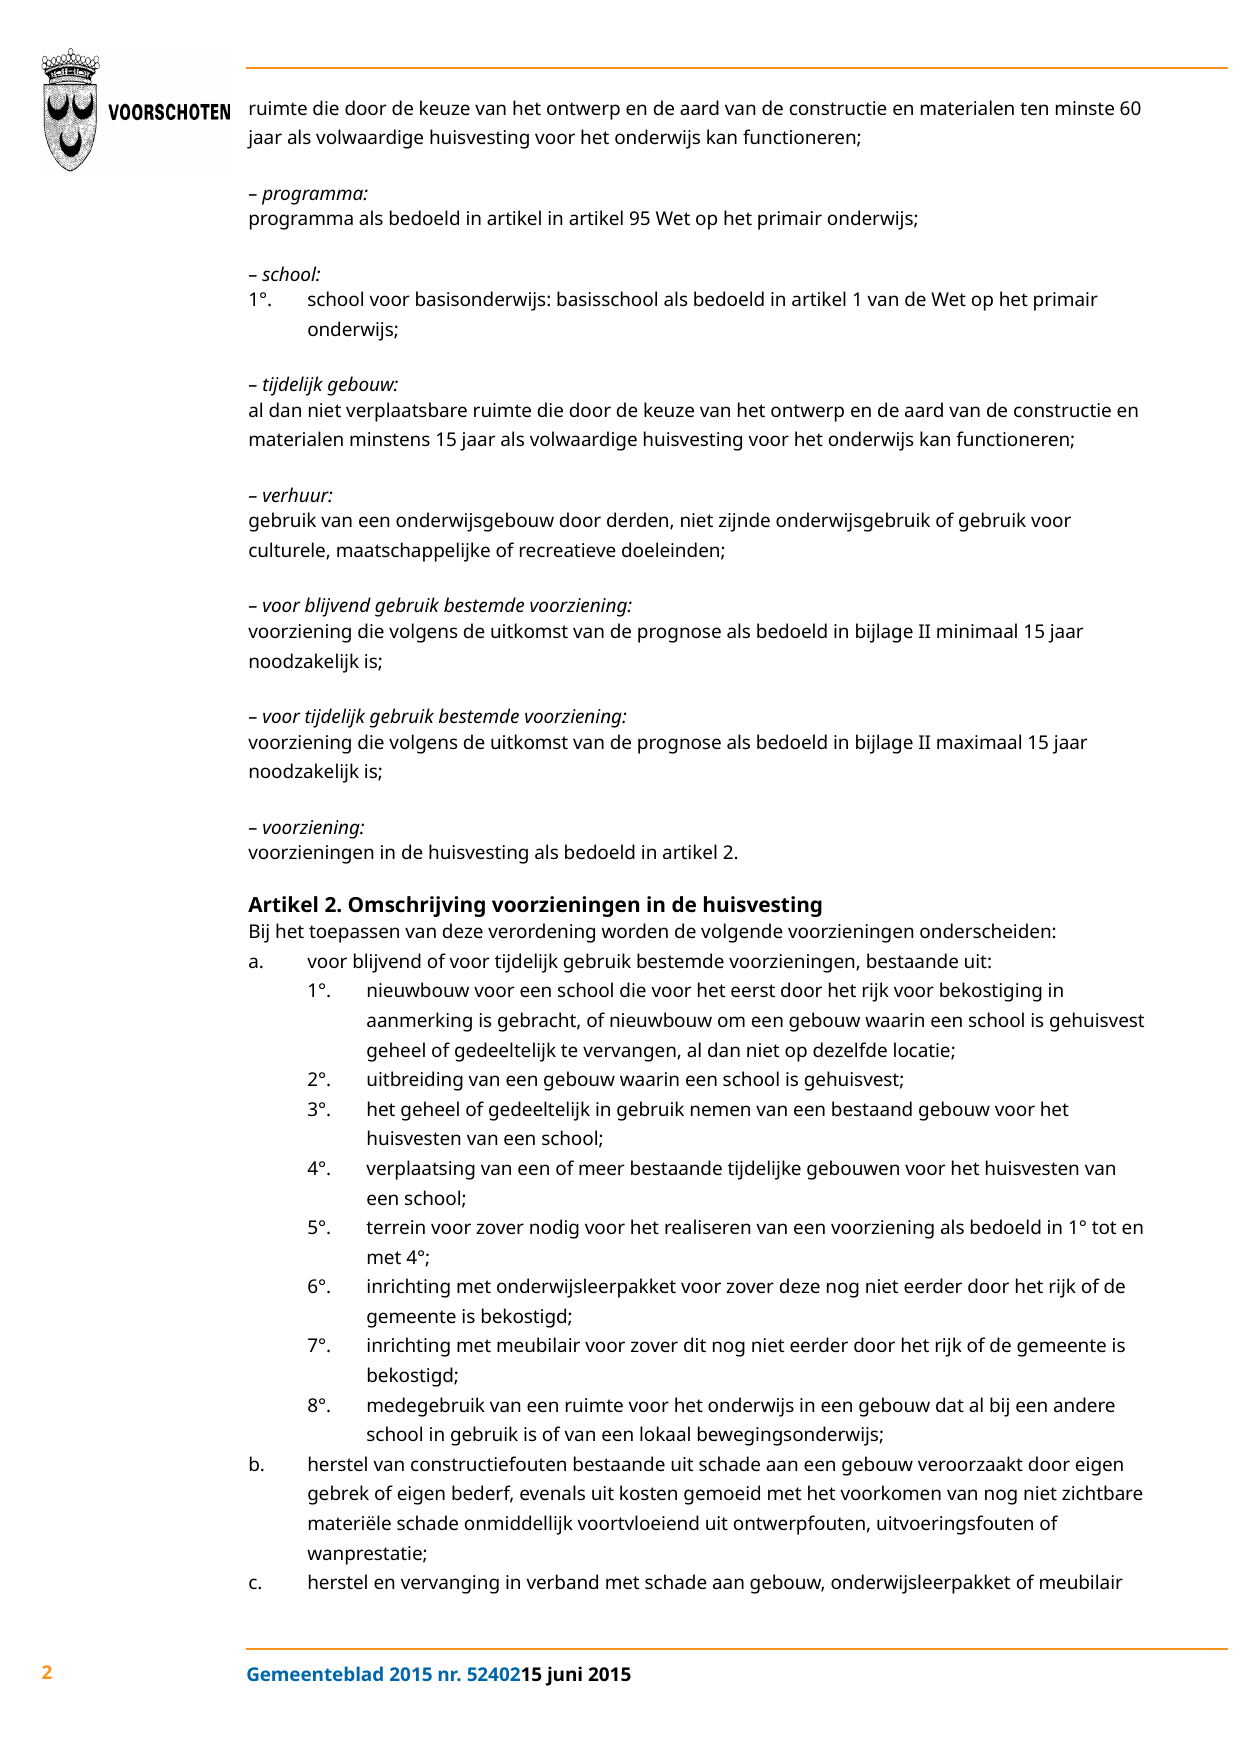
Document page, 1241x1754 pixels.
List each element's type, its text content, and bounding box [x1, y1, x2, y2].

text ruimte die door de keuze van het ontwerp en de aard van de constructie en materialen ten minste 60 jaar als volwaardige huisvesting voor het onderwijs kan functioneren; [248, 95, 1152, 150]
list inrichting met meubilair voor zover dit nog niet eerder door het rijk of de gemeente is bekostigd; [307, 1333, 1152, 1388]
text voorziening die volgens de uitkomst van de prognose als bedoeld in bijlage II minimaal 15 jaar noodzakelijk is; [248, 618, 1152, 674]
list terrein voor zover nodig voor het realiseren van een voorziening als bedoeld in 1° tot en met 4°; [307, 1214, 1152, 1269]
list herstel van constructiefouten bestaande uit schade aan een gebouw veroorzaakt door eigen gebrek of eigen bederf, evenals uit kosten gemoeid met het voorkomen van nog niet zichtbare materiële schade onmiddellijk voortvloeiend uit ontwerpfouten, uitvoeringsfouten of wanprestatie; [248, 1451, 1152, 1565]
list inrichting met onderwijsleerpakket voor zover deze nog niet eerder door het rijk of de gemeente is bekostigd; [307, 1273, 1152, 1329]
text – verhuur: [248, 482, 1152, 508]
list school voor basisonderwijs: basisschool als bedoeld in artikel 1 van de Wet op het primair onderwijs; [248, 286, 1152, 342]
text Bij het toepassen van deze verordening worden de volgende voorzieningen onderscheiden: [248, 918, 1152, 944]
list voor blijvend of voor tijdelijk gebruik bestemde voorzieningen, bestaande uit: [248, 948, 1152, 974]
text voorziening die volgens de uitkomst van de prognose als bedoeld in bijlage II maximaal 15 jaar noodzakelijk is; [248, 729, 1152, 784]
text gebruik van een onderwijsgebouw door derden, niet zijnde onderwijsgebruik of gebruik voor culturele, maatschappelijke of recreatieve doeleinden; [248, 508, 1152, 563]
text Artikel 2. Omschrijving voorzieningen in de huisvesting [248, 890, 1152, 918]
list verplaatsing van een of meer bestaande tijdelijke gebouwen voor het huisvesten van een school; [307, 1155, 1152, 1210]
list herstel en vervanging in verband met schade aan gebouw, onderwijsleerpakket of meubilair [248, 1569, 1152, 1595]
text – voor blijvend gebruik bestemde voorziening: [248, 593, 1152, 618]
text – programma: [248, 180, 1152, 205]
list nieuwbouw voor een school die voor het eerst door het rijk voor bekostiging in aanmerking is gebracht, of nieuwbouw om een gebouw waarin een school is gehuisvest geheel of gedeeltelijk te vervangen, al dan niet op dezelfde locatie; [307, 978, 1152, 1062]
text al dan niet verplaatsbare ruimte die door de keuze van het ontwerp en de aard van de constructie en materialen minstens 15 jaar als volwaardige huisvesting voor het onderwijs kan functioneren; [248, 397, 1152, 452]
text – school: [248, 261, 1152, 286]
text voorzieningen in de huisvesting als bedoeld in artikel 2. [248, 839, 1152, 865]
text – tijdelijk gebouw: [248, 371, 1152, 397]
text programma als bedoeld in artikel in artikel 95 Wet op het primair onderwijs; [248, 205, 1152, 231]
list medegebruik van een ruimte voor het onderwijs in een gebouw dat al bij een andere school in gebruik is of van een lokaal bewegingsonderwijs; [307, 1392, 1152, 1447]
list het geheel of gedeeltelijk in gebruik nemen van een bestaand gebouw voor het huisvesten van een school; [307, 1096, 1152, 1151]
list uitbreiding van een gebouw waarin een school is gehuisvest; [307, 1066, 1152, 1092]
text – voor tijdelijk gebruik bestemde voorziening: [248, 703, 1152, 729]
picture [41, 47, 231, 172]
text – voorziening: [248, 814, 1152, 839]
